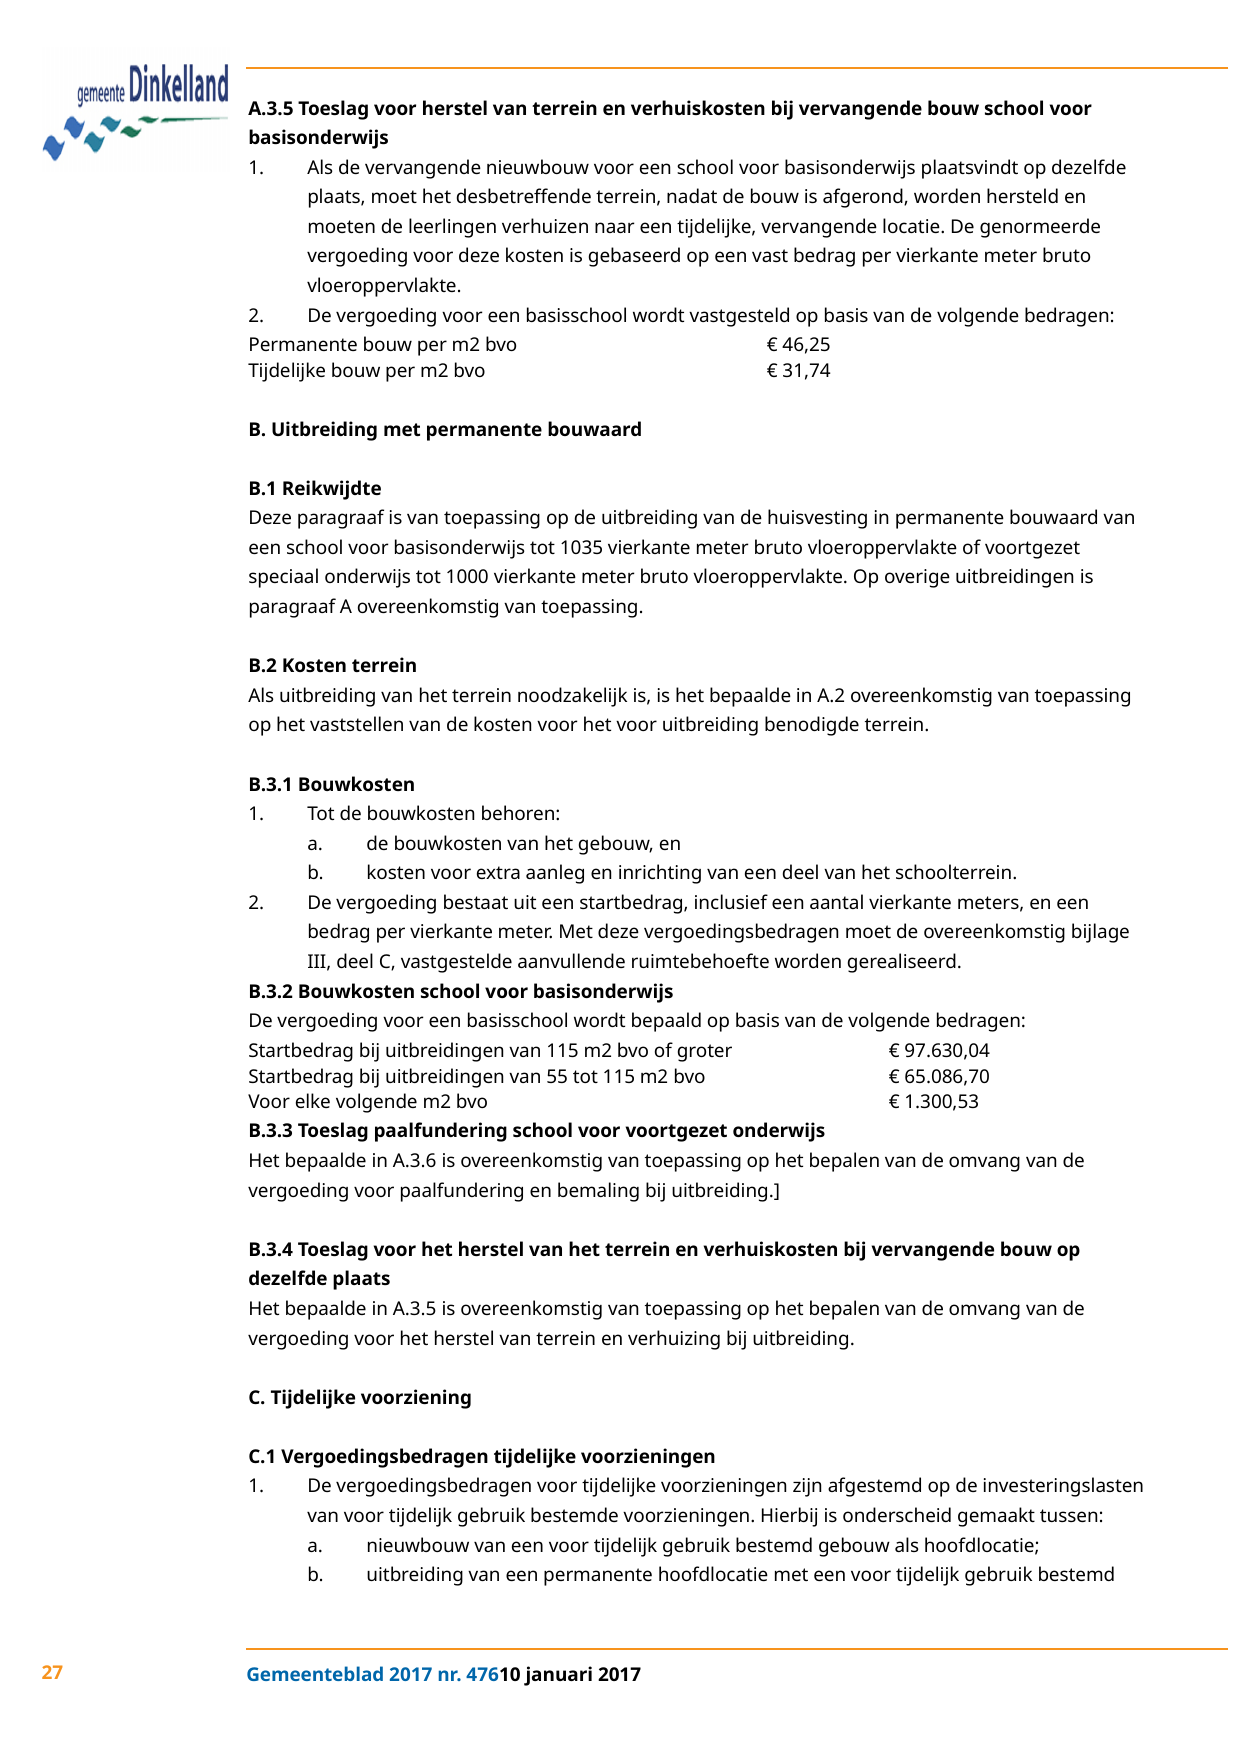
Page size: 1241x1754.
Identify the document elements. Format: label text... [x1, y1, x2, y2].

list De vergoedingsbedragen voor tijdelijke voorzieningen zijn afgestemd op de investeringslasten van voor tijdelijk gebruik bestemde voorzieningen. Hierbij is onderscheid gemaakt tussen: [248, 1473, 1152, 1528]
text B.1 Reikwijdte [248, 475, 1152, 501]
table_header Startbedrag bij uitbreidingen van 115 m2 bvo of groter [248, 1037, 888, 1063]
text Het bepaalde in A.3.6 is overeenkomstig van toepassing op het bepalen van de omvang van de vergoeding voor paalfundering en bemaling bij uitbreiding.] [248, 1147, 1152, 1202]
table_cell € 1.300,53 [889, 1089, 1152, 1114]
list De vergoeding bestaat uit een startbedrag, inclusief een aantal vierkante meters, en een bedrag per vierkante meter. Met deze vergoedingsbedragen moet de overeenkomstig bijlage III, deel C, vastgestelde aanvullende ruimtebehoefte worden gerealiseerd. [248, 889, 1152, 974]
text C. Tijdelijke voorziening [248, 1384, 1152, 1409]
text B. Uitbreiding met permanente bouwaard [248, 416, 1152, 442]
text B.2 Kosten terrein [248, 652, 1152, 678]
text B.3.2 Bouwkosten school voor basisonderwijs [248, 978, 1152, 1004]
table_header € 97.630,04 [889, 1037, 1152, 1063]
list Tot de bouwkosten behoren: [248, 800, 1152, 826]
list uitbreiding van een permanente hoofdlocatie met een voor tijdelijk gebruik bestemd [307, 1561, 1152, 1587]
list nieuwbouw van een voor tijdelijk gebruik bestemd gebouw als hoofdlocatie; [307, 1532, 1152, 1557]
text De vergoeding voor een basisschool wordt bepaald op basis van de volgende bedragen: [248, 1007, 1152, 1033]
list de bouwkosten van het gebouw, en [307, 830, 1152, 856]
text B.3.3 Toeslag paalfundering school voor voortgezet onderwijs [248, 1118, 1152, 1143]
text Deze paragraaf is van toepassing op de uitbreiding van de huisvesting in permanente bouwaard van een school voor basisonderwijs tot 1035 vierkante meter bruto vloeroppervlakte of voortgezet speciaal onderwijs tot 1000 vierkante meter bruto vloeroppervlakte. Op overige uitbreidingen is paragraaf A overeenkomstig van toepassing. [248, 504, 1152, 619]
text Het bepaalde in A.3.5 is overeenkomstig van toepassing op het bepalen van de omvang van de vergoeding voor het herstel van terrein en verhuizing bij uitbreiding. [248, 1295, 1152, 1350]
text C.1 Vergoedingsbedragen tijdelijke voorzieningen [248, 1443, 1152, 1469]
table_header Permanente bouw per m2 bvo [248, 332, 767, 357]
table_cell Voor elke volgende m2 bvo [248, 1089, 888, 1114]
text Als uitbreiding van het terrein noodzakelijk is, is het bepaalde in A.2 overeenkomstig van toepassing op het vaststellen van de kosten voor het voor uitbreiding benodigde terrein. [248, 682, 1152, 737]
text B.3.1 Bouwkosten [248, 771, 1152, 797]
table_header € 46,25 [767, 332, 1152, 357]
list De vergoeding voor een basisschool wordt vastgesteld op basis van de volgende bedragen: [248, 302, 1152, 328]
picture [41, 47, 231, 172]
table_cell € 31,74 [767, 357, 1152, 383]
text A.3.5 Toeslag voor herstel van terrein en verhuiskosten bij vervangende bouw school voor basisonderwijs [248, 95, 1152, 150]
table_cell Startbedrag bij uitbreidingen van 55 tot 115 m2 bvo [248, 1063, 888, 1089]
list kosten voor extra aanleg en inrichting van een deel van het schoolterrein. [307, 859, 1152, 885]
list Als de vervangende nieuwbouw voor een school voor basisonderwijs plaatsvindt op dezelfde plaats, moet het desbetreffende terrein, nadat de bouw is afgerond, worden hersteld en moeten de leerlingen verhuizen naar een tijdelijke, vervangende locatie. De genormeerde vergoeding voor deze kosten is gebaseerd op een vast bedrag per vierkante meter bruto vloeroppervlakte. [248, 154, 1152, 298]
table_cell € 65.086,70 [889, 1063, 1152, 1089]
text B.3.4 Toeslag voor het herstel van het terrein en verhuiskosten bij vervangende bouw op dezelfde plaats [248, 1236, 1152, 1291]
table_cell Tijdelijke bouw per m2 bvo [248, 357, 767, 383]
